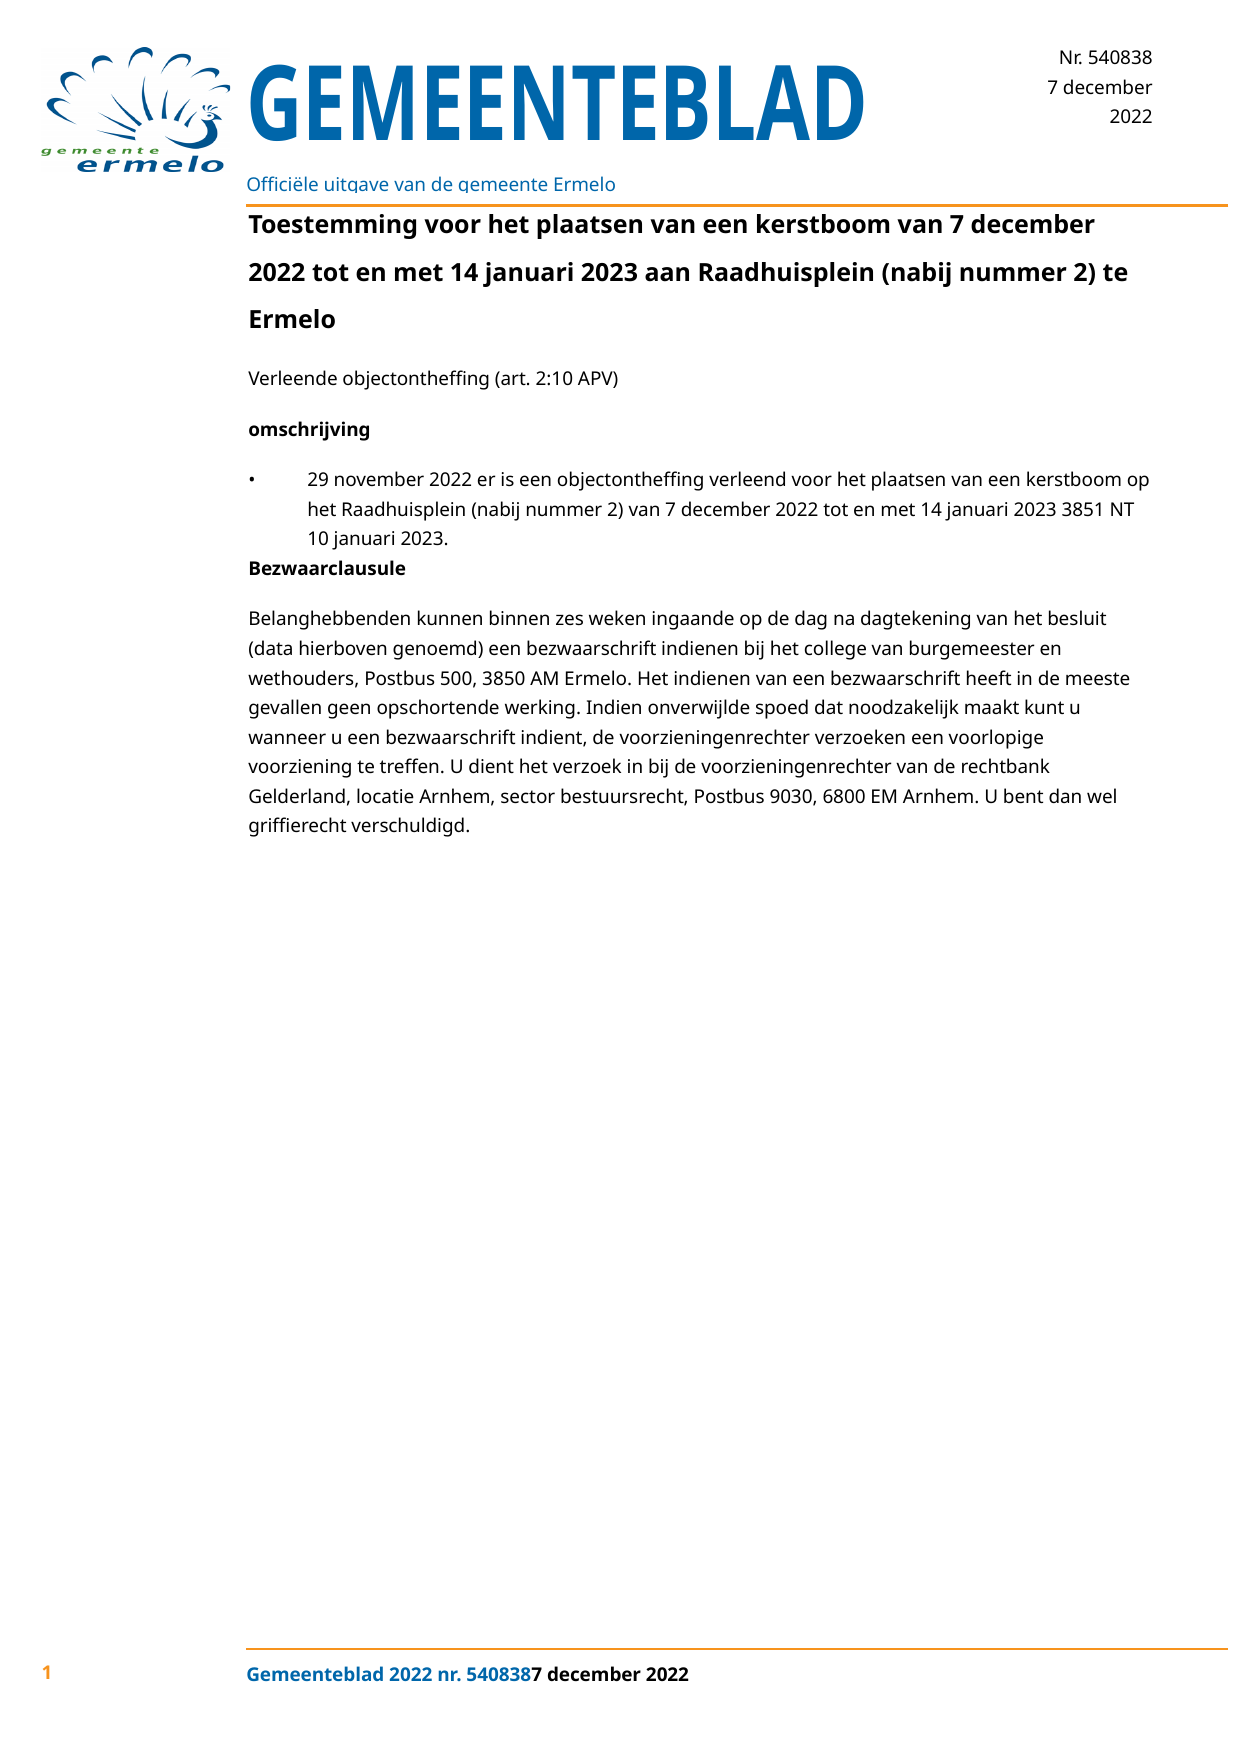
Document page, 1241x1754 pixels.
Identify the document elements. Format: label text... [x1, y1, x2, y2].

text Belanghebbenden kunnen binnen zes weken ingaande op de dag na dagtekening van het besluit (data hierboven genoemd) een bezwaarschrift indienen bij het college van burgemeester en wethouders, Postbus 500, 3850 AM Ermelo. Het indienen van een bezwaarschrift heeft in de meeste gevallen geen opschortende werking. Indien onverwijlde spoed dat noodzakelijk maakt kunt u wanneer u een bezwaarschrift indient, de voorzieningenrechter verzoeken een voorlopige voorziening te treffen. U dient het verzoek in bij de voorzieningenrechter van de rechtbank Gelderland, locatie Arnhem, sector bestuursrecht, Postbus 9030, 6800 EM Arnhem. U bent dan wel griffierecht verschuldigd. [248, 606, 1152, 838]
text omschrijving [248, 416, 1152, 442]
text Bezwaarclausule [248, 555, 1152, 581]
list 29 november 2022 er is een objectontheffing verleend voor het plaatsen van een kerstboom op het Raadhuisplein (nabij nummer 2) van 7 december 2022 tot en met 14 januari 2023 3851 NT 10 januari 2023. [248, 466, 1152, 551]
picture [41, 47, 231, 172]
text Toestemming voor het plaatsen van een kerstboom van 7 december 2022 tot en met 14 januari 2023 aan Raadhuisplein (nabij nummer 2) te Ermelo [248, 207, 1152, 336]
text Verleende objectontheffing (art. 2:10 APV) [248, 366, 1152, 391]
